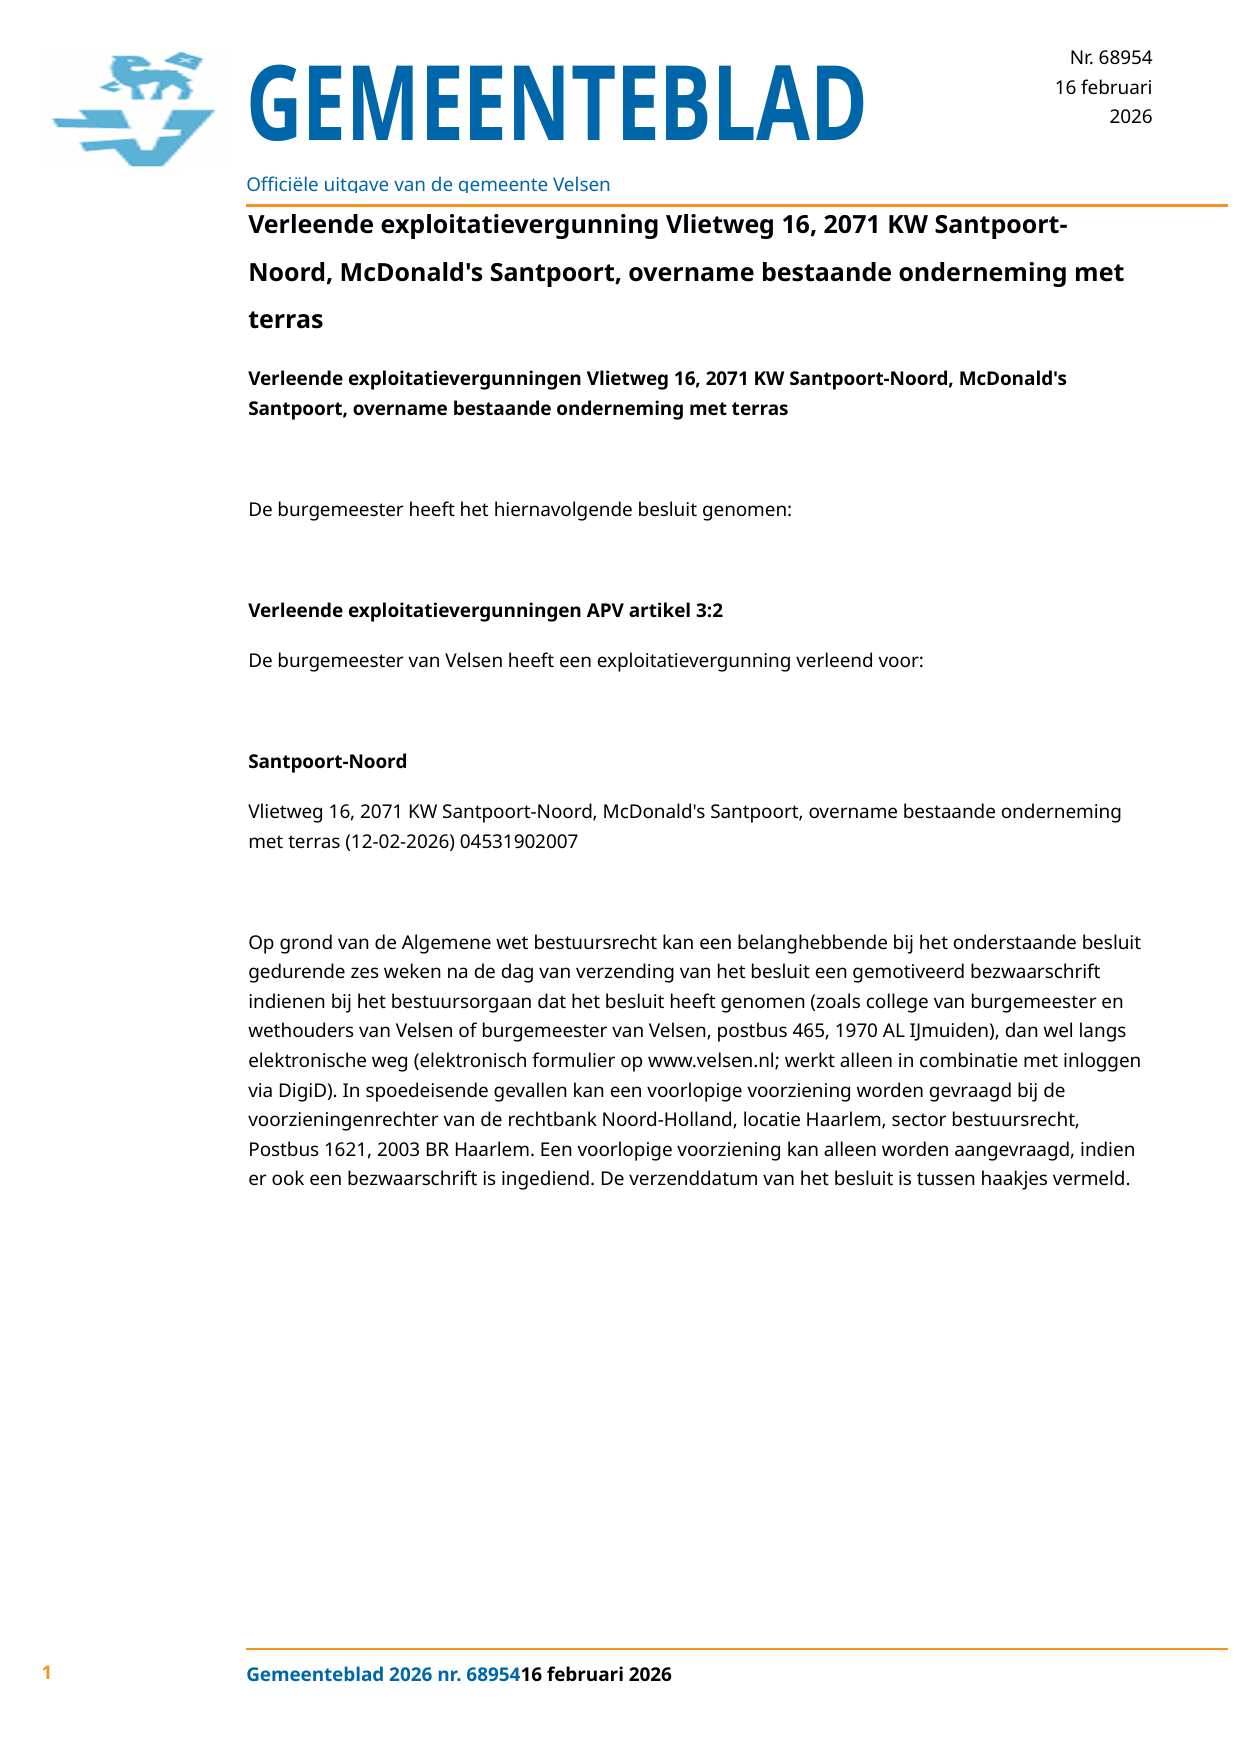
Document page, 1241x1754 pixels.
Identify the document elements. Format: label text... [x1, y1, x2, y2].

text De burgemeester heeft het hiernavolgende besluit genomen: [248, 496, 1152, 522]
text De burgemeester van Velsen heeft een exploitatievergunning verleend voor: [248, 647, 1152, 673]
picture [41, 47, 231, 172]
text Santpoort-Noord [248, 748, 1152, 774]
text Vlietweg 16, 2071 KW Santpoort-Noord, McDonald's Santpoort, overname bestaande onderneming met terras (12-02-2026) 04531902007 [248, 798, 1152, 854]
text Verleende exploitatievergunningen Vlietweg 16, 2071 KW Santpoort-Noord, McDonald's Santpoort, overname bestaande onderneming met terras [248, 366, 1152, 421]
text Verleende exploitatievergunningen APV artikel 3:2 [248, 597, 1152, 622]
text Op grond van de Algemene wet bestuursrecht kan een belanghebbende bij het onderstaande besluit gedurende zes weken na de dag van verzending van het besluit een gemotiveerd bezwaarschrift indienen bij het bestuursorgaan dat het besluit heeft genomen (zoals college van burgemeester en wethouders van Velsen of burgemeester van Velsen, postbus 465, 1970 AL IJmuiden), dan wel langs elektronische weg (elektronisch formulier op www.velsen.nl; werkt alleen in combinatie met inloggen via DigiD). In spoedeisende gevallen kan een voorlopige voorziening worden gevraagd bij de voorzieningenrechter van de rechtbank Noord-Holland, locatie Haarlem, sector bestuursrecht, Postbus 1621, 2003 BR Haarlem. Een voorlopige voorziening kan alleen worden aangevraagd, indien er ook een bezwaarschrift is ingediend. De verzenddatum van het besluit is tussen haakjes vermeld. [248, 929, 1152, 1191]
text Verleende exploitatievergunning Vlietweg 16, 2071 KW Santpoort-Noord, McDonald's Santpoort, overname bestaande onderneming met terras [248, 207, 1152, 336]
